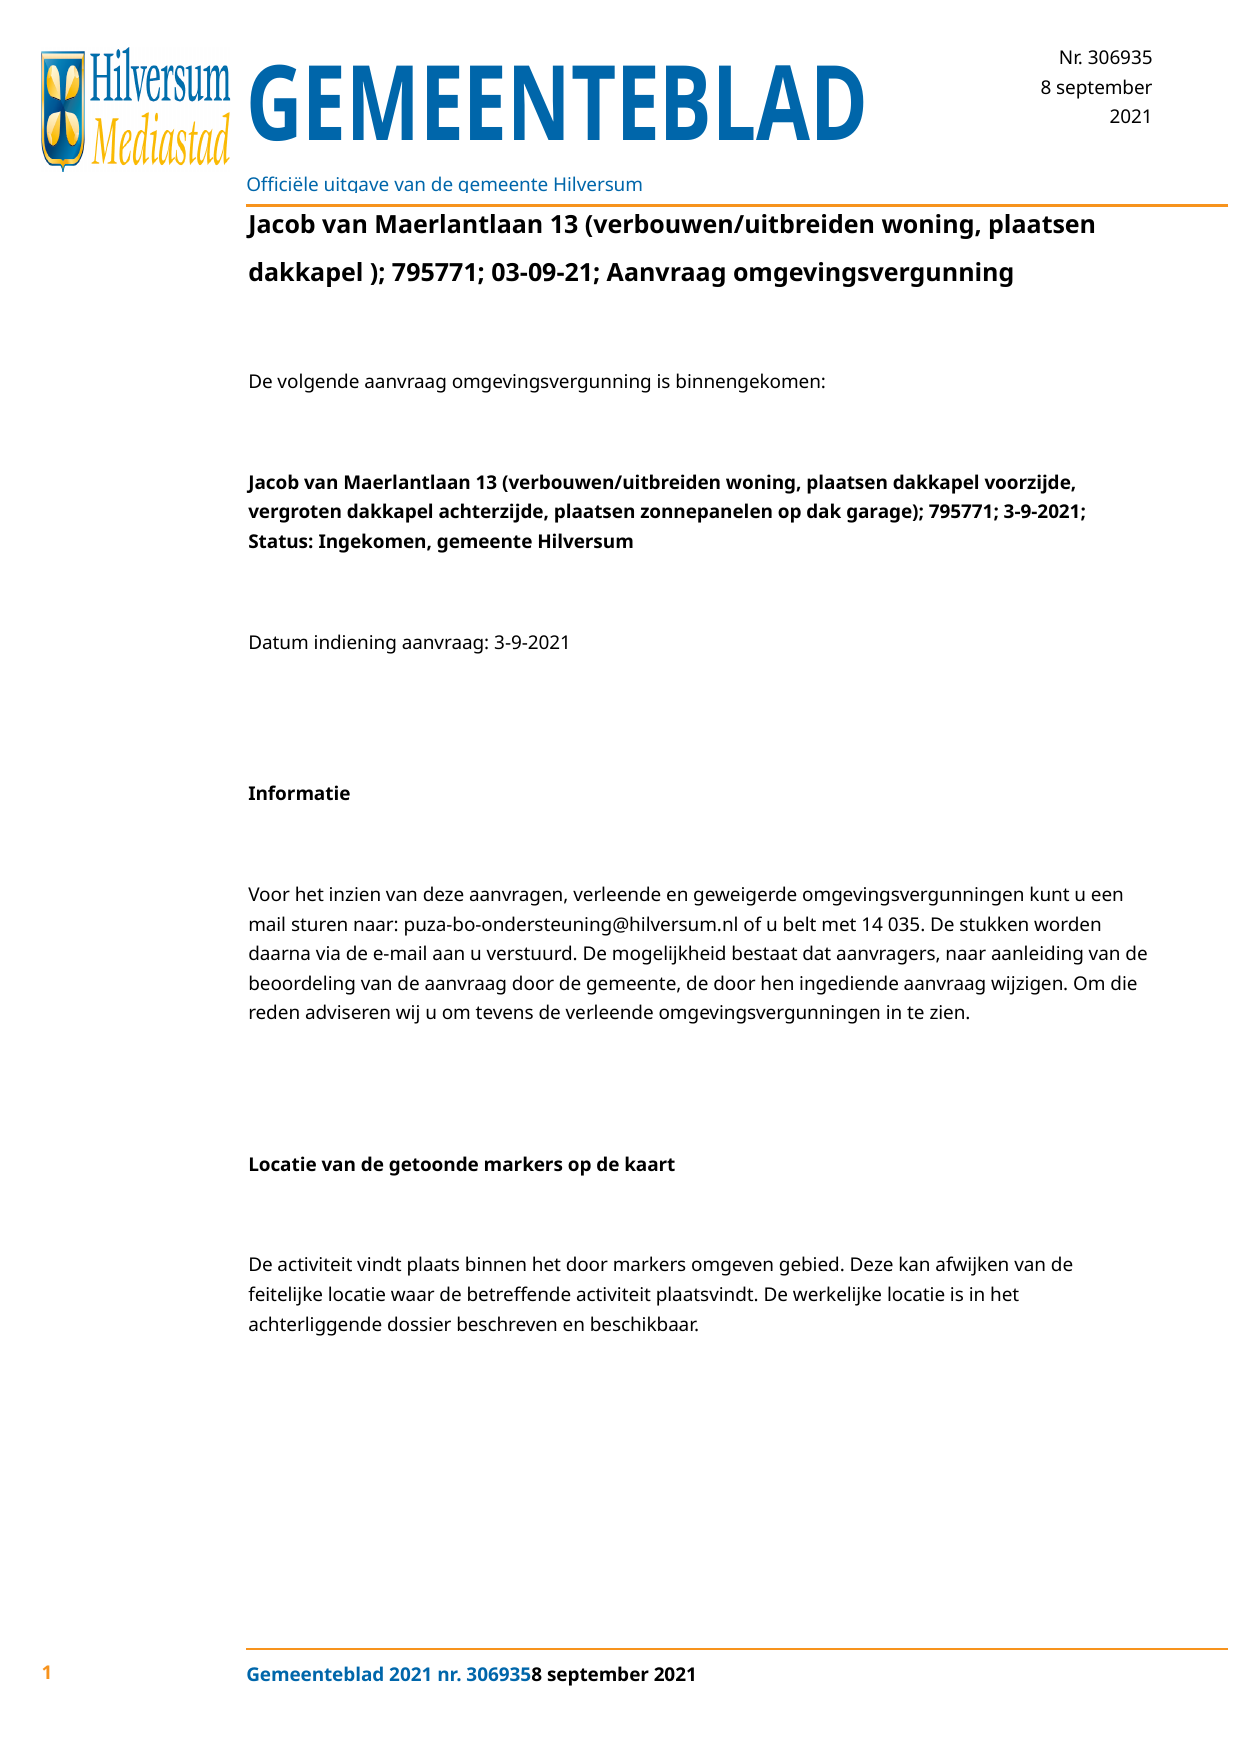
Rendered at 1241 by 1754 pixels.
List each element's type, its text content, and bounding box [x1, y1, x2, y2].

text De volgende aanvraag omgevingsvergunning is binnengekomen: [248, 368, 1152, 394]
text Locatie van de getoonde markers op de kaart [248, 1151, 1152, 1177]
text Jacob van Maerlantlaan 13 (verbouwen/uitbreiden woning, plaatsen dakkapel voorzijde, vergroten dakkapel achterzijde, plaatsen zonnepanelen op dak garage); 795771; 3-9-2021; Status: Ingekomen, gemeente Hilversum [248, 469, 1152, 554]
text Voor het inzien van deze aanvragen, verleende en geweigerde omgevingsvergunningen kunt u een mail sturen naar: puza-bo-ondersteuning@hilversum.nl of u belt met 14 035. De stukken worden daarna via de e-mail aan u verstuurd. De mogelijkheid bestaat dat aanvragers, naar aanleiding van de beoordeling van de aanvraag door de gemeente, de door hen ingediende aanvraag wijzigen. Om die reden adviseren wij u om tevens de verleende omgevingsvergunningen in te zien. [248, 881, 1152, 1025]
text De activiteit vindt plaats binnen het door markers omgeven gebied. Deze kan afwijken van de feitelijke locatie waar de betreffende activiteit plaatsvindt. De werkelijke locatie is in het achterliggende dossier beschreven en beschikbaar. [248, 1252, 1152, 1337]
text Jacob van Maerlantlaan 13 (verbouwen/uitbreiden woning, plaatsen dakkapel ); 795771; 03-09-21; Aanvraag omgevingsvergunning [248, 207, 1152, 288]
picture [41, 47, 231, 172]
text Datum indiening aanvraag: 3-9-2021 [248, 629, 1152, 655]
text Informatie [248, 780, 1152, 806]
